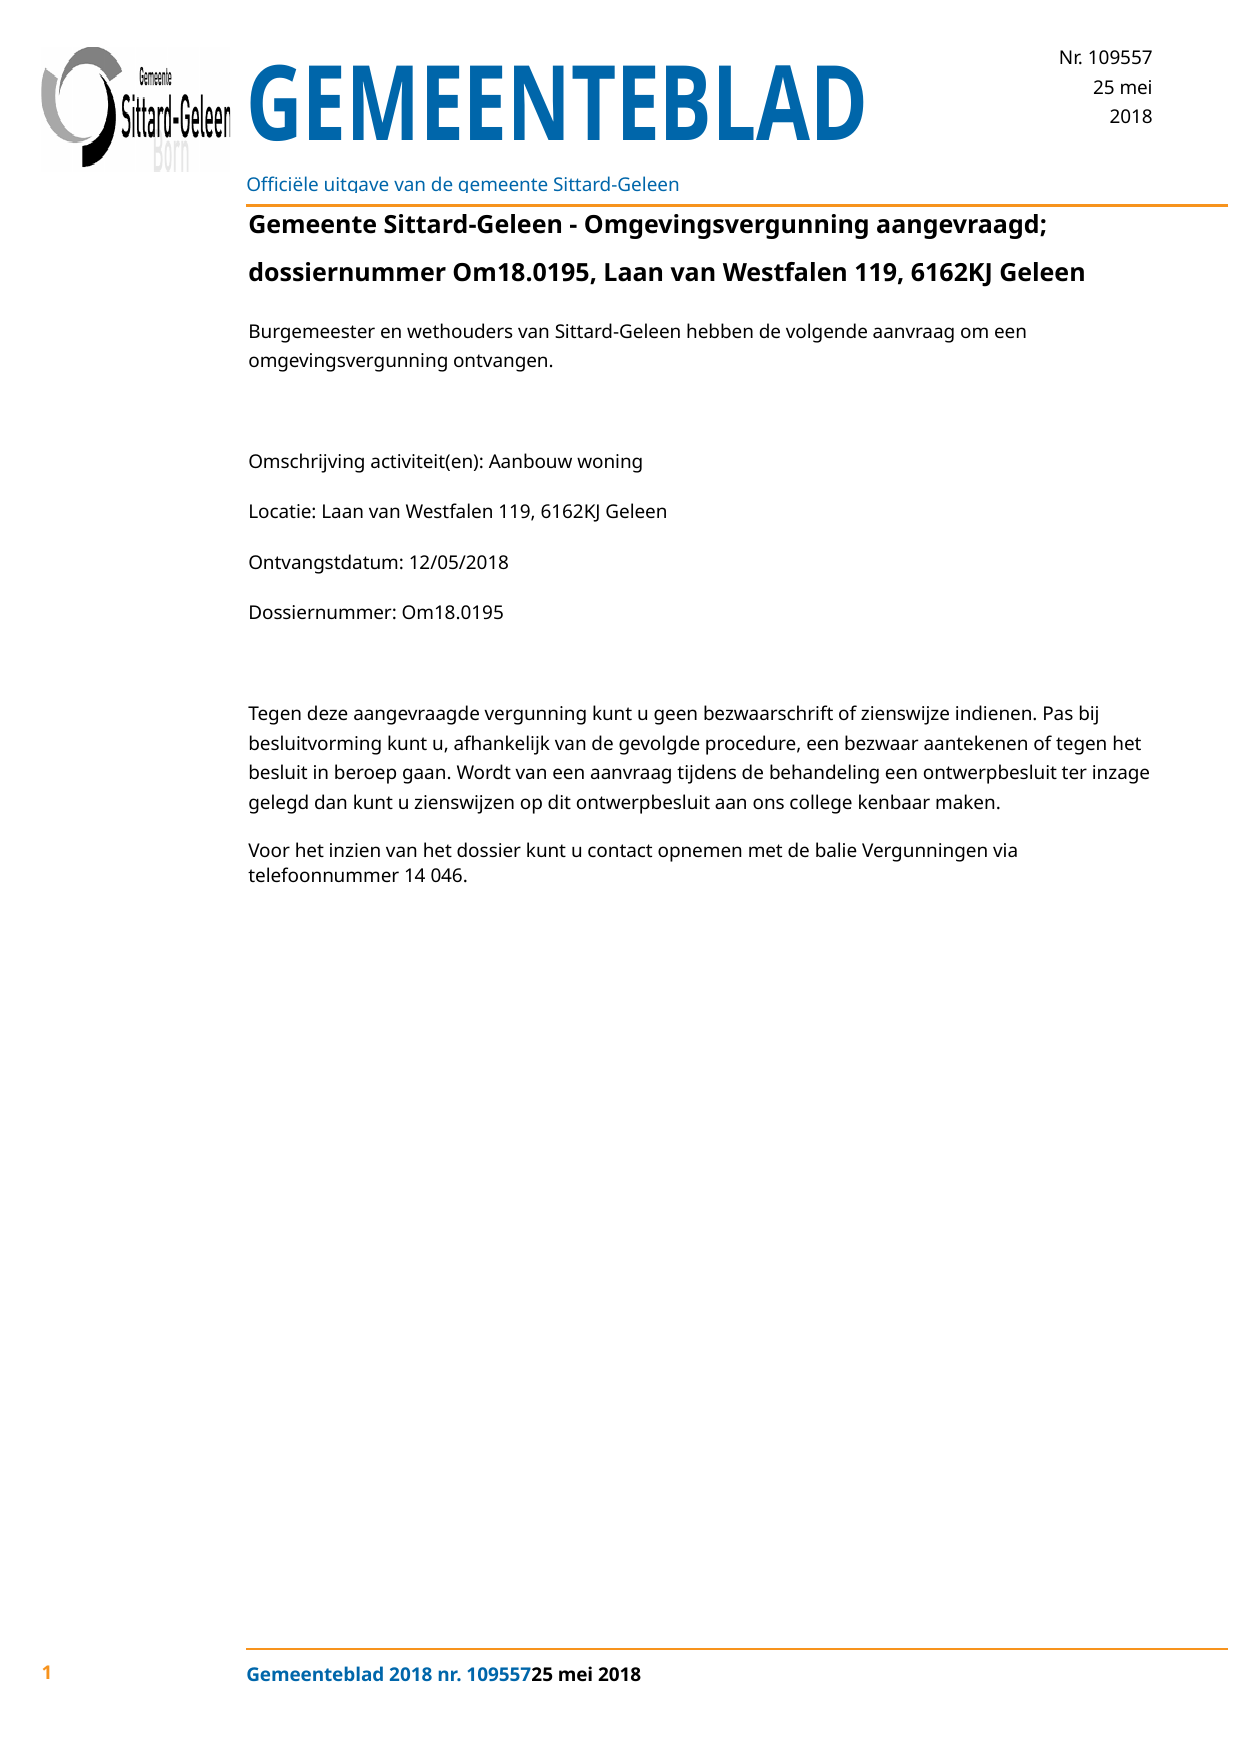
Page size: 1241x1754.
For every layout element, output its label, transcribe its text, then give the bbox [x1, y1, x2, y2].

text Tegen deze aangevraagde vergunning kunt u geen bezwaarschrift of zienswijze indienen. Pas bij besluitvorming kunt u, afhankelijk van de gevolgde procedure, een bezwaar aantekenen of tegen het besluit in beroep gaan. Wordt van een aanvraag tijdens de behandeling een ontwerpbesluit ter inzage gelegd dan kunt u zienswijzen op dit ontwerpbesluit aan ons college kenbaar maken. [248, 700, 1152, 815]
text Ontvangstdatum: 12/05/2018 [248, 549, 1152, 575]
text Dossiernummer: Om18.0195 [248, 599, 1152, 625]
text Gemeente Sittard-Geleen - Omgevingsvergunning aangevraagd; dossiernummer Om18.0195, Laan van Westfalen 119, 6162KJ Geleen [248, 207, 1152, 288]
picture [41, 47, 231, 172]
text Locatie: Laan van Westfalen 119, 6162KJ Geleen [248, 499, 1152, 524]
text Omschrijving activiteit(en): Aanbouw woning [248, 448, 1152, 474]
text Burgemeester en wethouders van Sittard-Geleen hebben de volgende aanvraag om een omgevingsvergunning ontvangen. [248, 318, 1152, 373]
text Voor het inzien van het dossier kunt u contact opnemen met de balie Vergunningen via telefoonnummer 14 046. [248, 837, 1152, 888]
